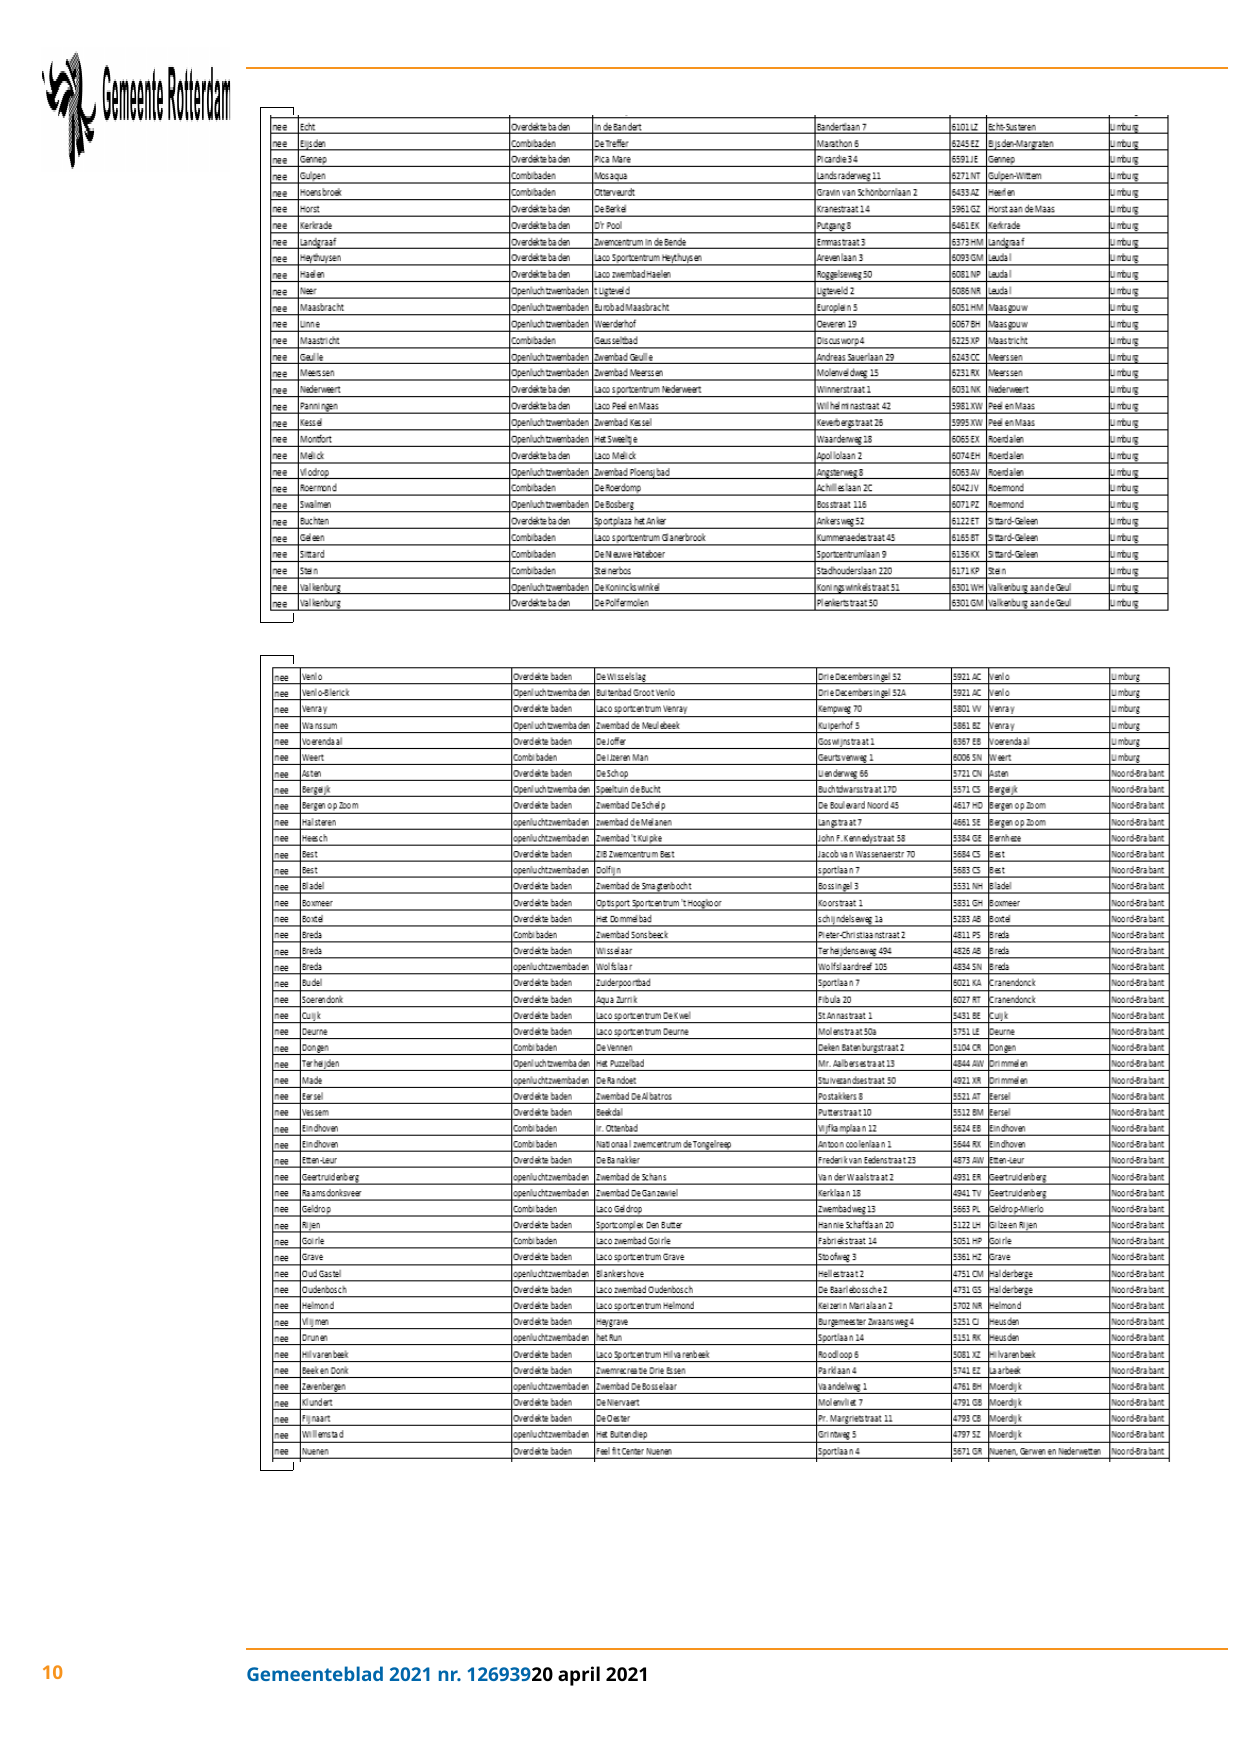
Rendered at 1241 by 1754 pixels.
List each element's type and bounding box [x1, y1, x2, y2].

picture [268, 664, 1173, 1462]
picture [268, 115, 1173, 613]
picture [41, 47, 231, 172]
